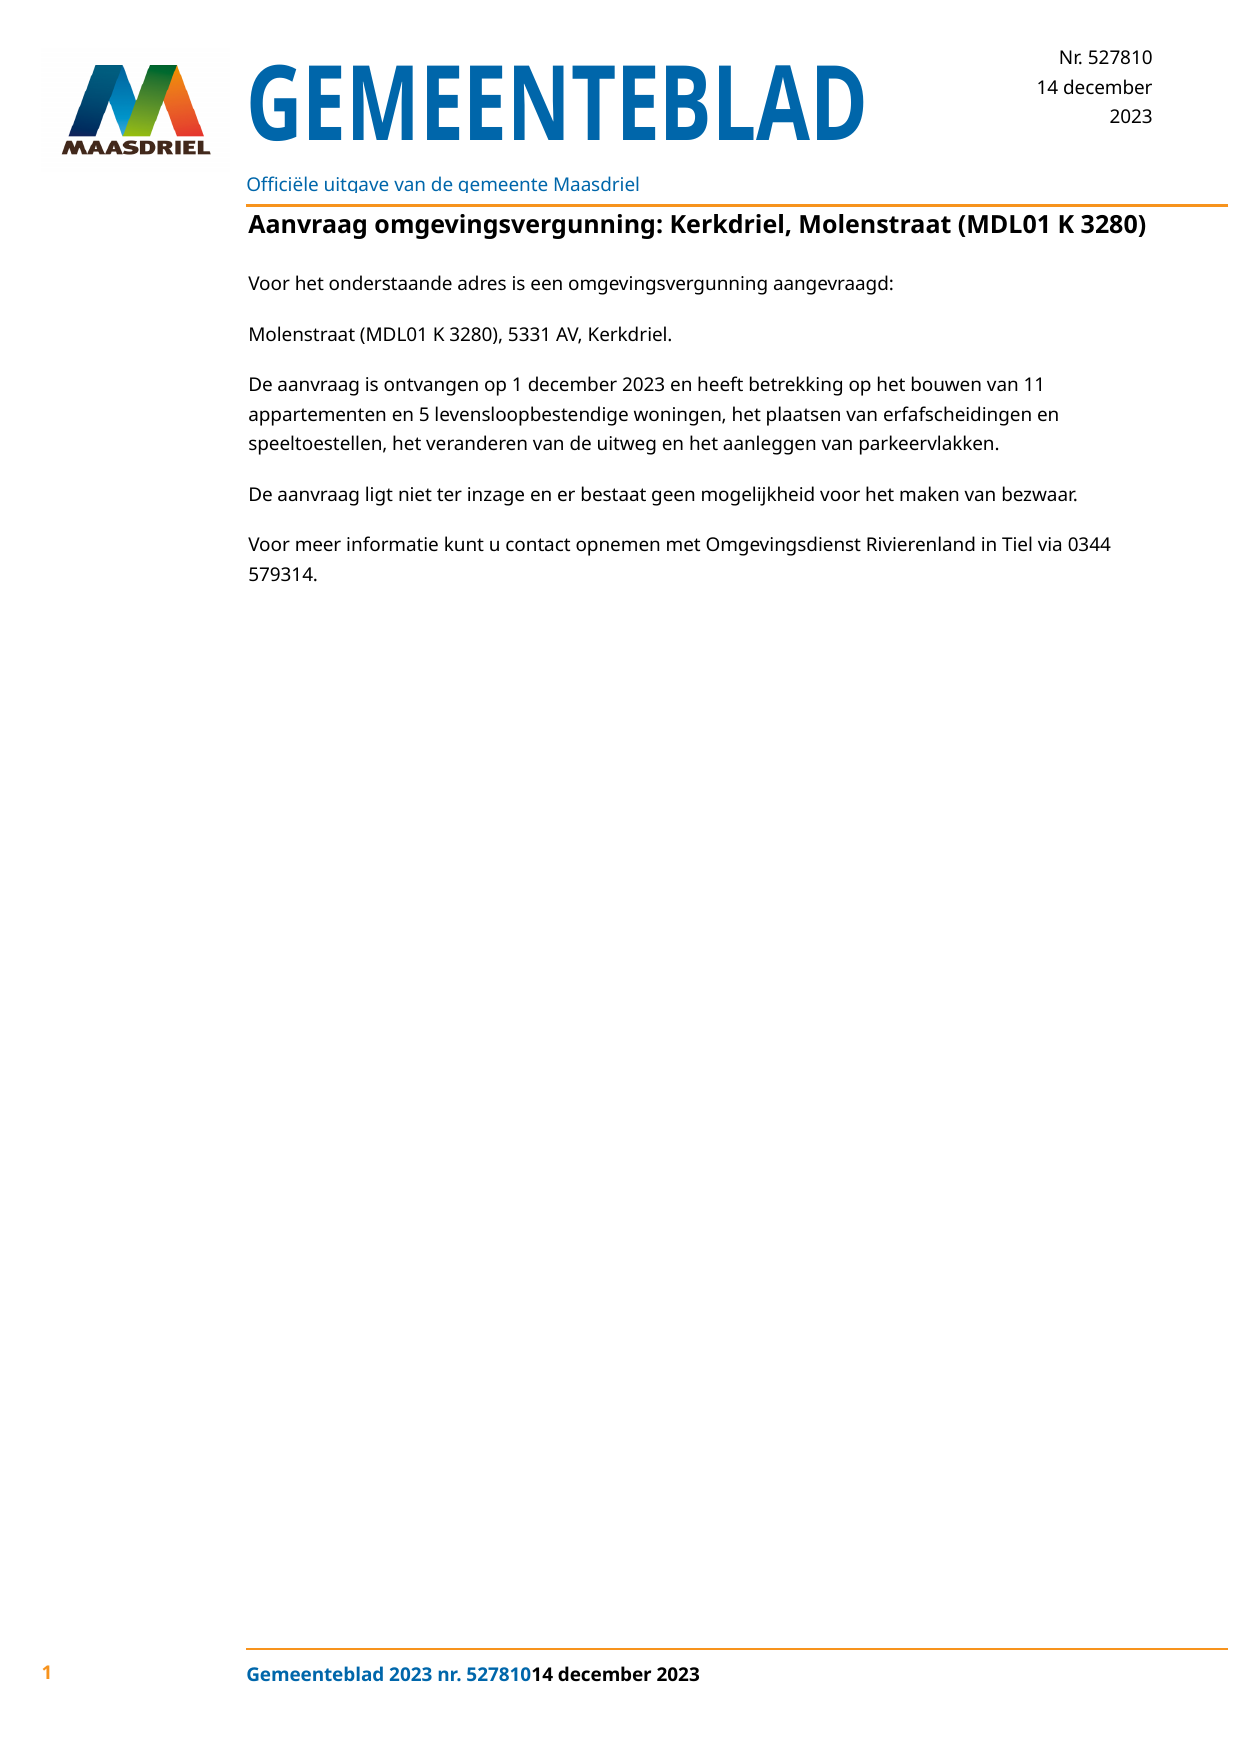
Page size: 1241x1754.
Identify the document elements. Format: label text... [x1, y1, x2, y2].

picture [41, 47, 231, 172]
text Aanvraag omgevingsvergunning: Kerkdriel, Molenstraat (MDL01 K 3280) [248, 207, 1152, 241]
text Voor het onderstaande adres is een omgevingsvergunning aangevraagd: [248, 270, 1152, 296]
text Voor meer informatie kunt u contact opnemen met Omgevingsdienst Rivierenland in Tiel via 0344 579314. [248, 531, 1152, 586]
text De aanvraag is ontvangen op 1 december 2023 en heeft betrekking op het bouwen van 11 appartementen en 5 levensloopbestendige woningen, het plaatsen van erfafscheidingen en speeltoestellen, het veranderen van de uitweg en het aanleggen van parkeervlakken. [248, 371, 1152, 456]
text Molenstraat (MDL01 K 3280), 5331 AV, Kerkdriel. [248, 321, 1152, 346]
text De aanvraag ligt niet ter inzage en er bestaat geen mogelijkheid voor het maken van bezwaar. [248, 481, 1152, 506]
